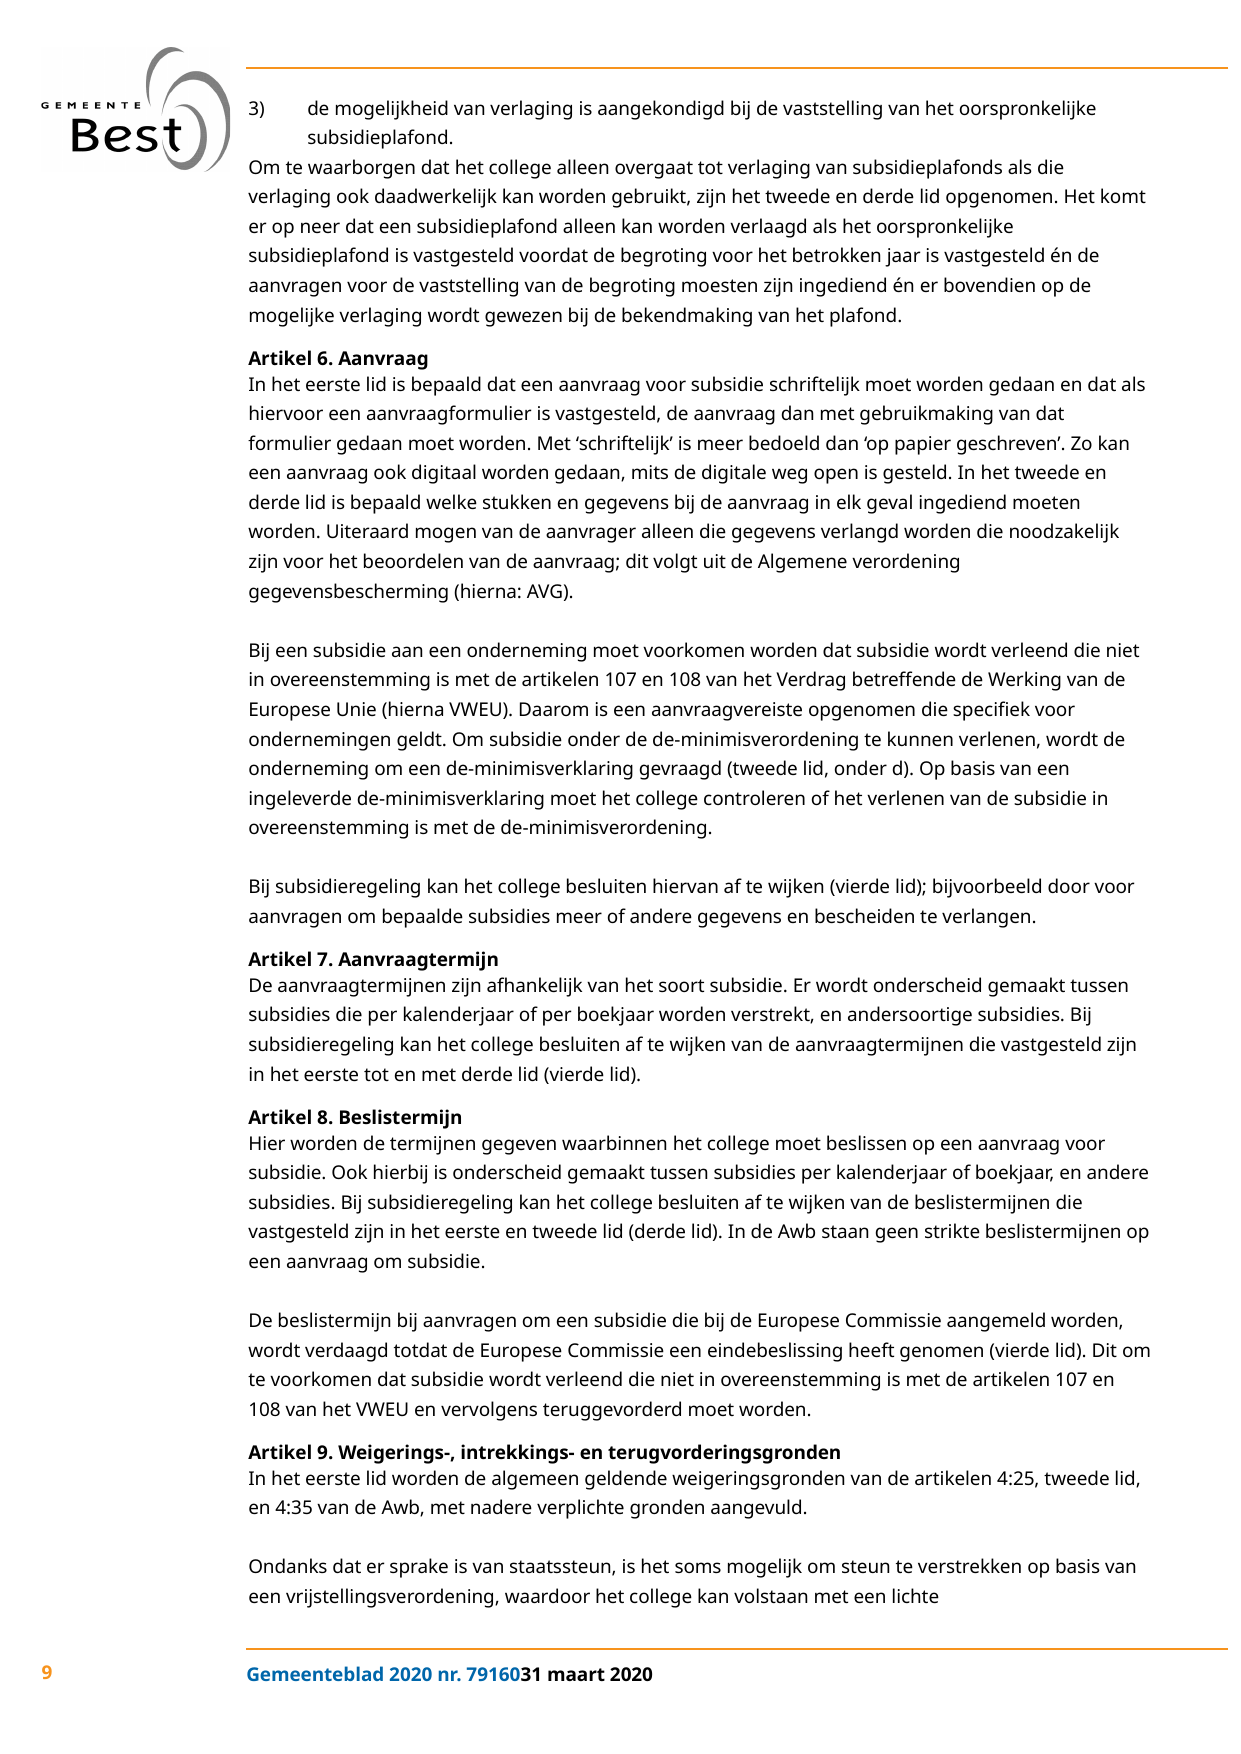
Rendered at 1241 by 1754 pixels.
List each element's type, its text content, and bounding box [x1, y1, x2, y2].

text Hier worden de termijnen gegeven waarbinnen het college moet beslissen op een aanvraag voor subsidie. Ook hierbij is onderscheid gemaakt tussen subsidies per kalenderjaar of boekjaar, en andere subsidies. Bij subsidieregeling kan het college besluiten af te wijken van de beslistermijnen die vastgesteld zijn in het eerste en tweede lid (derde lid). In de Awb staan geen strikte beslistermijnen op een aanvraag om subsidie. [248, 1130, 1152, 1274]
text Bij subsidieregeling kan het college besluiten hiervan af te wijken (vierde lid); bijvoorbeeld door voor aanvragen om bepaalde subsidies meer of andere gegevens en bescheiden te verlangen. [248, 874, 1152, 929]
text Om te waarborgen dat het college alleen overgaat tot verlaging van subsidieplafonds als die verlaging ook daadwerkelijk kan worden gebruikt, zijn het tweede en derde lid opgenomen. Het komt er op neer dat een subsidieplafond alleen kan worden verlaagd als het oorspronkelijke subsidieplafond is vastgesteld voordat de begroting voor het betrokken jaar is vastgesteld én de aanvragen voor de vaststelling van de begroting moesten zijn ingediend én er bovendien op de mogelijke verlaging wordt gewezen bij de bekendmaking van het plafond. [248, 154, 1152, 328]
text Artikel 7. Aanvraagtermijn [248, 946, 1152, 972]
list de mogelijkheid van verlaging is aangekondigd bij de vaststelling van het oorspronkelijke subsidieplafond. [248, 95, 1152, 150]
text In het eerste lid is bepaald dat een aanvraag voor subsidie schriftelijk moet worden gedaan en dat als hiervoor een aanvraagformulier is vastgesteld, de aanvraag dan met gebruikmaking van dat formulier gedaan moet worden. Met ‘schriftelijk’ is meer bedoeld dan ‘op papier geschreven’. Zo kan een aanvraag ook digitaal worden gedaan, mits de digitale weg open is gesteld. In het tweede en derde lid is bepaald welke stukken en gegevens bij de aanvraag in elk geval ingediend moeten worden. Uiteraard mogen van de aanvrager alleen die gegevens verlangd worden die noodzakelijk zijn voor het beoordelen van de aanvraag; dit volgt uit de Algemene verordening gegevensbescherming (hierna: AVG). [248, 371, 1152, 603]
text De beslistermijn bij aanvragen om een subsidie die bij de Europese Commissie aangemeld worden, wordt verdaagd totdat de Europese Commissie een eindebeslissing heeft genomen (vierde lid). Dit om te voorkomen dat subsidie wordt verleend die niet in overeenstemming is met de artikelen 107 en 108 van het VWEU en vervolgens teruggevorderd moet worden. [248, 1307, 1152, 1422]
text In het eerste lid worden de algemeen geldende weigeringsgronden van de artikelen 4:25, tweede lid, en 4:35 van de Awb, met nadere verplichte gronden aangevuld. [248, 1465, 1152, 1520]
text Artikel 8. Beslistermijn [248, 1104, 1152, 1130]
picture [41, 47, 231, 172]
text Bij een subsidie aan een onderneming moet voorkomen worden dat subsidie wordt verleend die niet in overeenstemming is met de artikelen 107 en 108 van het Verdrag betreffende de Werking van de Europese Unie (hierna VWEU). Daarom is een aanvraagvereiste opgenomen die specifiek voor ondernemingen geldt. Om subsidie onder de de-minimisverordening te kunnen verlenen, wordt de onderneming om een de-minimisverklaring gevraagd (tweede lid, onder d). Op basis van een ingeleverde de-minimisverklaring moet het college controleren of het verlenen van de subsidie in overeenstemming is met de de-minimisverordening. [248, 637, 1152, 840]
text Ondanks dat er sprake is van staatssteun, is het soms mogelijk om steun te verstrekken op basis van een vrijstellingsverordening, waardoor het college kan volstaan met een lichte [248, 1553, 1152, 1609]
text Artikel 6. Aanvraag [248, 345, 1152, 371]
text Artikel 9. Weigerings-, intrekkings- en terugvorderingsgronden [248, 1439, 1152, 1465]
text De aanvraagtermijnen zijn afhankelijk van het soort subsidie. Er wordt onderscheid gemaakt tussen subsidies die per kalenderjaar of per boekjaar worden verstrekt, en andersoortige subsidies. Bij subsidieregeling kan het college besluiten af te wijken van de aanvraagtermijnen die vastgesteld zijn in het eerste tot en met derde lid (vierde lid). [248, 972, 1152, 1087]
